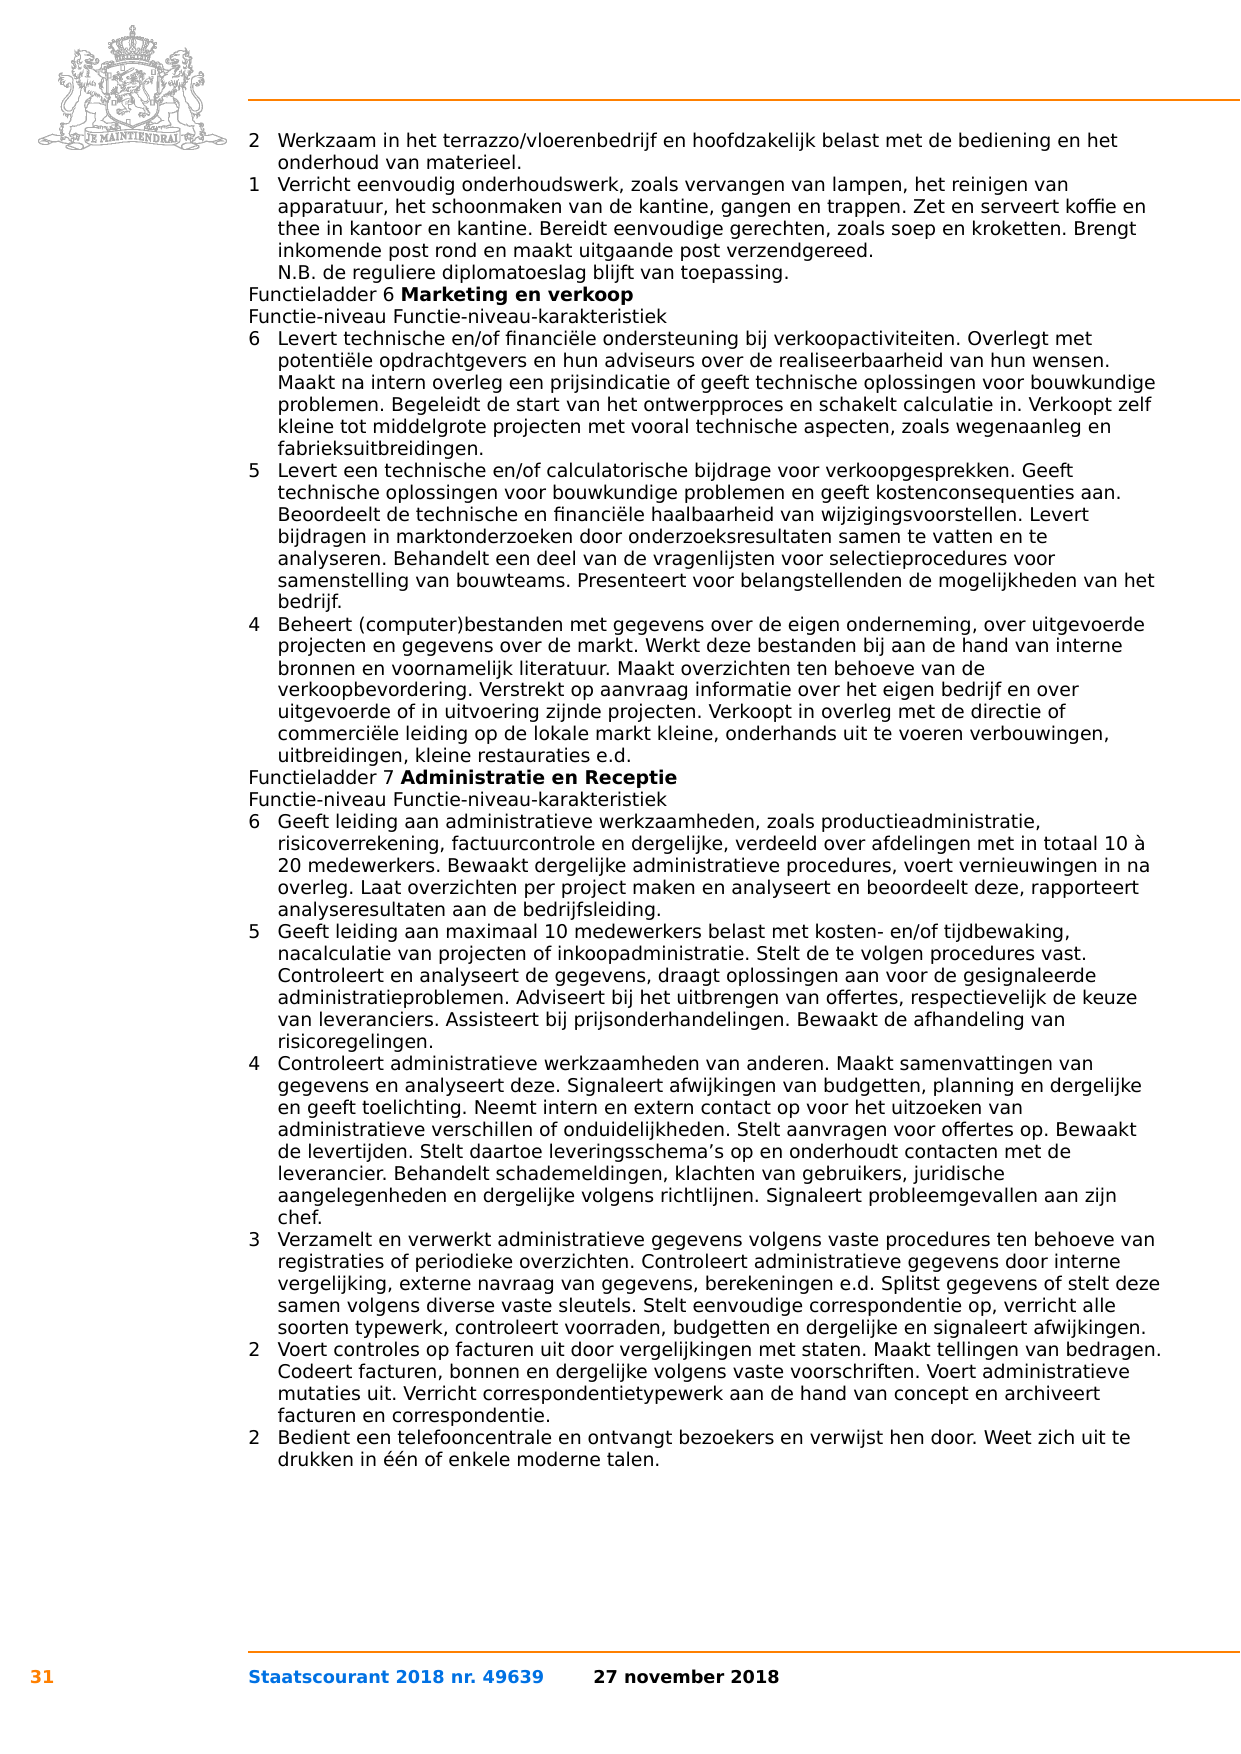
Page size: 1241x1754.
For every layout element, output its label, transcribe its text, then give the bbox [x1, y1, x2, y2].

text 4 Controleert administratieve werkzaamheden van anderen. Maakt samenvattingen van gegevens en analyseert deze. Signaleert afwijkingen van budgetten, planning en dergelijke en geeft toelichting. Neemt intern en extern contact op voor het uitzoeken van administratieve verschillen of onduidelijkheden. Stelt aanvragen voor offertes op. Bewaakt de levertijden. Stelt daartoe leveringsschema’s op en onderhoudt contacten met de leverancier. Behandelt schademeldingen, klachten van gebruikers, juridische aangelegenheden en dergelijke volgens richtlijnen. Signaleert probleemgevallen aan zijn chef. [248, 1053, 1163, 1229]
text 2 Werkzaam in het terrazzo/vloerenbedrijf en hoofdzakelijk belast met de bediening en het onderhoud van materieel. [248, 130, 1163, 174]
text Functie-niveau Functie-niveau-karakteristiek [248, 789, 1163, 811]
text 3 Verzamelt en verwerkt administratieve gegevens volgens vaste procedures ten behoeve van registraties of periodieke overzichten. Controleert administratieve gegevens door interne vergelijking, externe navraag van gegevens, berekeningen e.d. Splitst gegevens of stelt deze samen volgens diverse vaste sleutels. Stelt eenvoudige correspondentie op, verricht alle soorten typewerk, controleert voorraden, budgetten en dergelijke en signaleert afwijkingen. [248, 1229, 1163, 1339]
picture [38, 25, 227, 150]
text 6 Levert technische en/of financiële ondersteuning bij verkoopactiviteiten. Overlegt met potentiële opdrachtgevers en hun adviseurs over de realiseerbaarheid van hun wensen. Maakt na intern overleg een prijsindicatie of geeft technische oplossingen voor bouwkundige problemen. Begeleidt de start van het ontwerpproces en schakelt calculatie in. Verkoopt zelf kleine tot middelgrote projecten met vooral technische aspecten, zoals wegenaanleg en fabrieksuitbreidingen. [248, 328, 1163, 459]
text 4 Beheert (computer)bestanden met gegevens over de eigen onderneming, over uitgevoerde projecten en gegevens over de markt. Werkt deze bestanden bij aan de hand van interne bronnen en voornamelijk literatuur. Maakt overzichten ten behoeve van de verkoopbevordering. Verstrekt op aanvraag informatie over het eigen bedrijf en over uitgevoerde of in uitvoering zijnde projecten. Verkoopt in overleg met de directie of commerciële leiding op de lokale markt kleine, onderhands uit te voeren verbouwingen, uitbreidingen, kleine restauraties e.d. [248, 613, 1163, 767]
text 5 Levert een technische en/of calculatorische bijdrage voor verkoopgesprekken. Geeft technische oplossingen voor bouwkundige problemen en geeft kostenconsequenties aan. Beoordeelt de technische en financiële haalbaarheid van wijzigingsvoorstellen. Levert bijdragen in marktonderzoeken door onderzoeksresultaten samen te vatten en te analyseren. Behandelt een deel van de vragenlijsten voor selectieprocedures voor samenstelling van bouwteams. Presenteert voor belangstellenden de mogelijkheden van het bedrijf. [248, 459, 1163, 613]
text Functieladder 6 Marketing en verkoop [248, 284, 1163, 306]
text 1 Verricht eenvoudig onderhoudswerk, zoals vervangen van lampen, het reinigen van apparatuur, het schoonmaken van de kantine, gangen en trappen. Zet en serveert koffie en thee in kantoor en kantine. Bereidt eenvoudige gerechten, zoals soep en kroketten. Brengt inkomende post rond en maakt uitgaande post verzendgereed. [248, 174, 1163, 262]
text 5 Geeft leiding aan maximaal 10 medewerkers belast met kosten- en/of tijdbewaking, nacalculatie van projecten of inkoopadministratie. Stelt de te volgen procedures vast. Controleert en analyseert de gegevens, draagt oplossingen aan voor de gesignaleerde administratieproblemen. Adviseert bij het uitbrengen van offertes, respectievelijk de keuze van leveranciers. Assisteert bij prijsonderhandelingen. Bewaakt de afhandeling van risicoregelingen. [248, 921, 1163, 1053]
text N.B. de reguliere diplomatoeslag blijft van toepassing. [277, 262, 1163, 284]
text 6 Geeft leiding aan administratieve werkzaamheden, zoals productieadministratie, risicoverrekening, factuurcontrole en dergelijke, verdeeld over afdelingen met in totaal 10 à 20 medewerkers. Bewaakt dergelijke administratieve procedures, voert vernieuwingen in na overleg. Laat overzichten per project maken en analyseert en beoordeelt deze, rapporteert analyseresultaten aan de bedrijfsleiding. [248, 811, 1163, 921]
text Functie-niveau Functie-niveau-karakteristiek [248, 306, 1163, 328]
text 2 Voert controles op facturen uit door vergelijkingen met staten. Maakt tellingen van bedragen. Codeert facturen, bonnen en dergelijke volgens vaste voorschriften. Voert administratieve mutaties uit. Verricht correspondentietypewerk aan de hand van concept en archiveert facturen en correspondentie. [248, 1339, 1163, 1427]
text Functieladder 7 Administratie en Receptie [248, 767, 1163, 789]
text 2 Bedient een telefooncentrale en ontvangt bezoekers en verwijst hen door. Weet zich uit te drukken in één of enkele moderne talen. [248, 1427, 1163, 1471]
